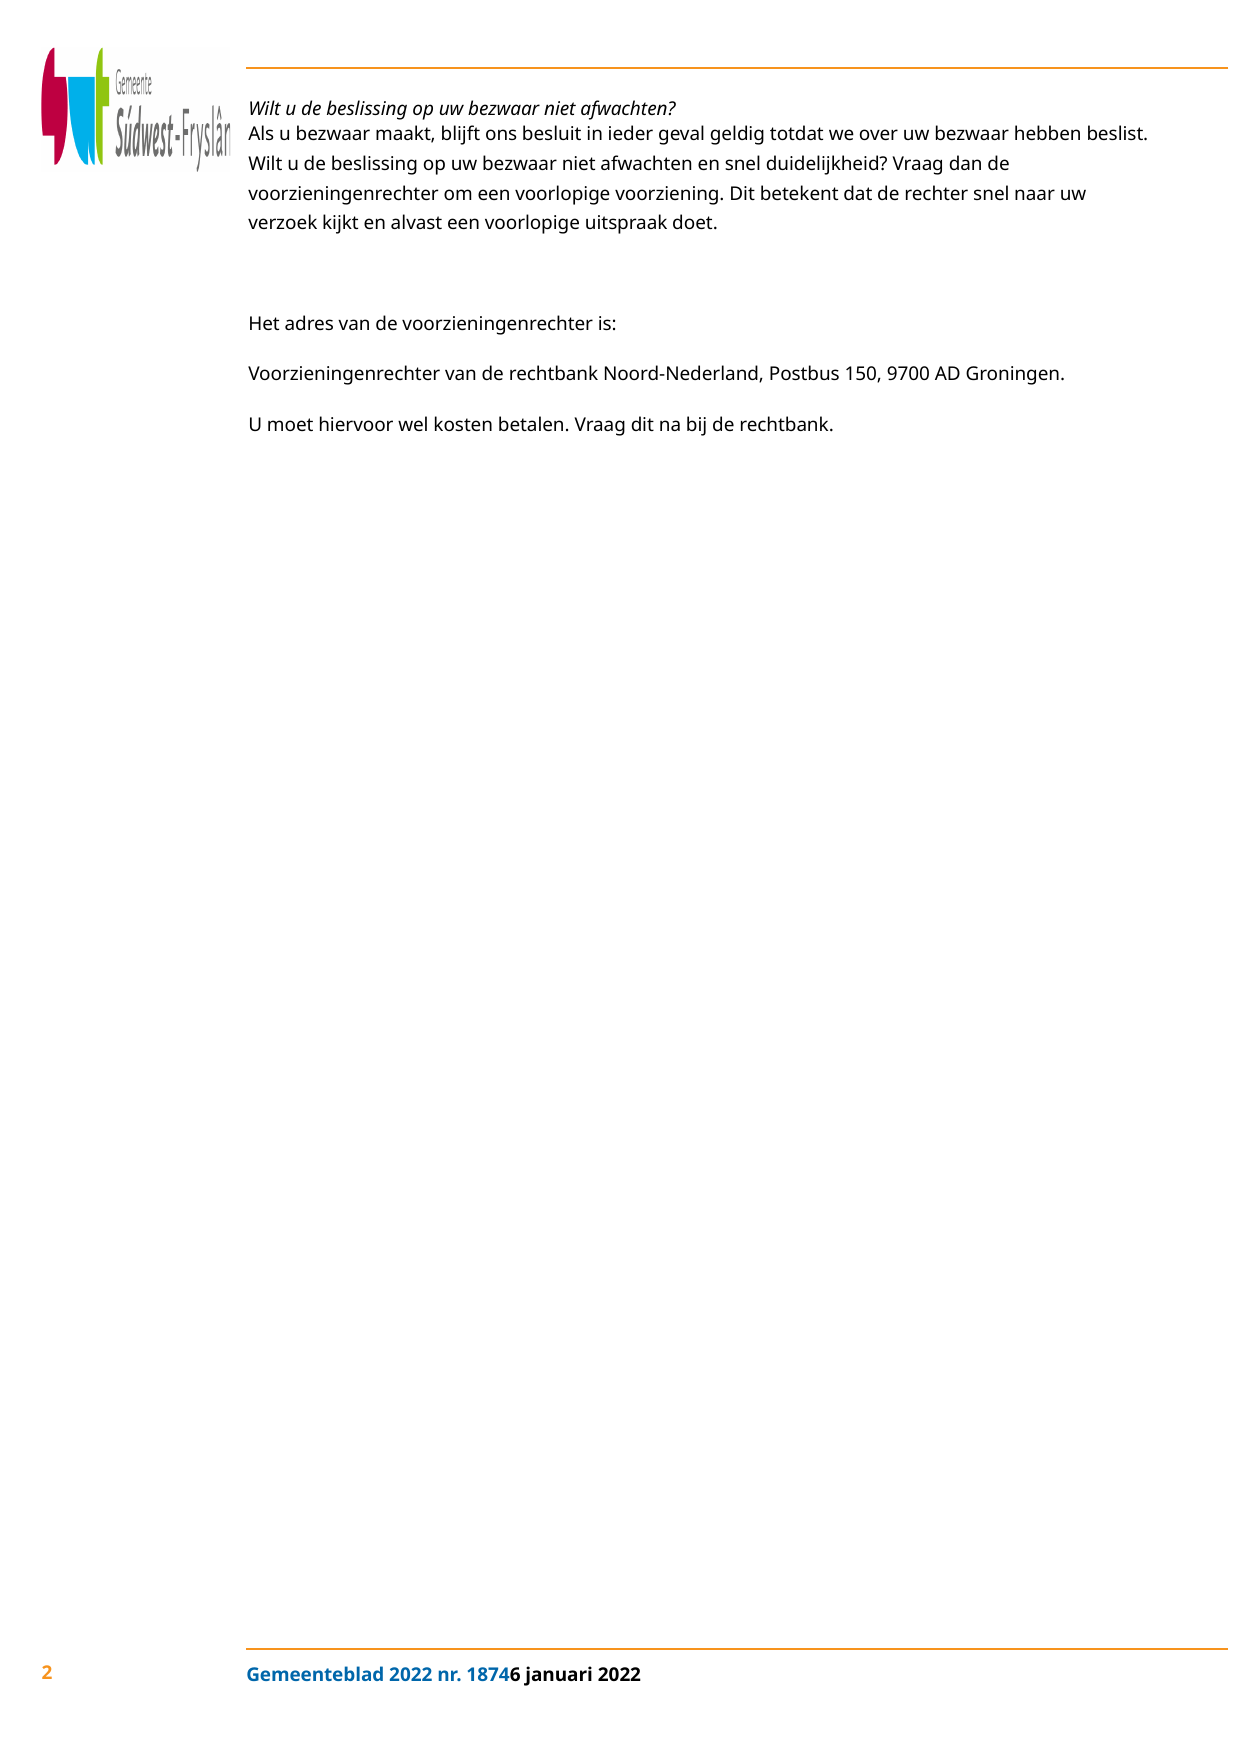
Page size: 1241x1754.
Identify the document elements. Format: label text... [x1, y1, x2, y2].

text Voorzieningenrechter van de rechtbank Noord-Nederland, Postbus 150, 9700 AD Groningen. [248, 361, 1152, 386]
text Als u bezwaar maakt, blijft ons besluit in ieder geval geldig totdat we over uw bezwaar hebben beslist. Wilt u de beslissing op uw bezwaar niet afwachten en snel duidelijkheid? Vraag dan de voorzieningenrechter om een voorlopige voorziening. Dit betekent dat de rechter snel naar uw verzoek kijkt en alvast een voorlopige uitspraak doet. [248, 121, 1152, 235]
text U moet hiervoor wel kosten betalen. Vraag dit na bij de rechtbank. [248, 411, 1152, 437]
text Wilt u de beslissing op uw bezwaar niet afwachten? [248, 95, 1152, 121]
text Het adres van de voorzieningenrechter is: [248, 310, 1152, 336]
picture [41, 47, 231, 172]
